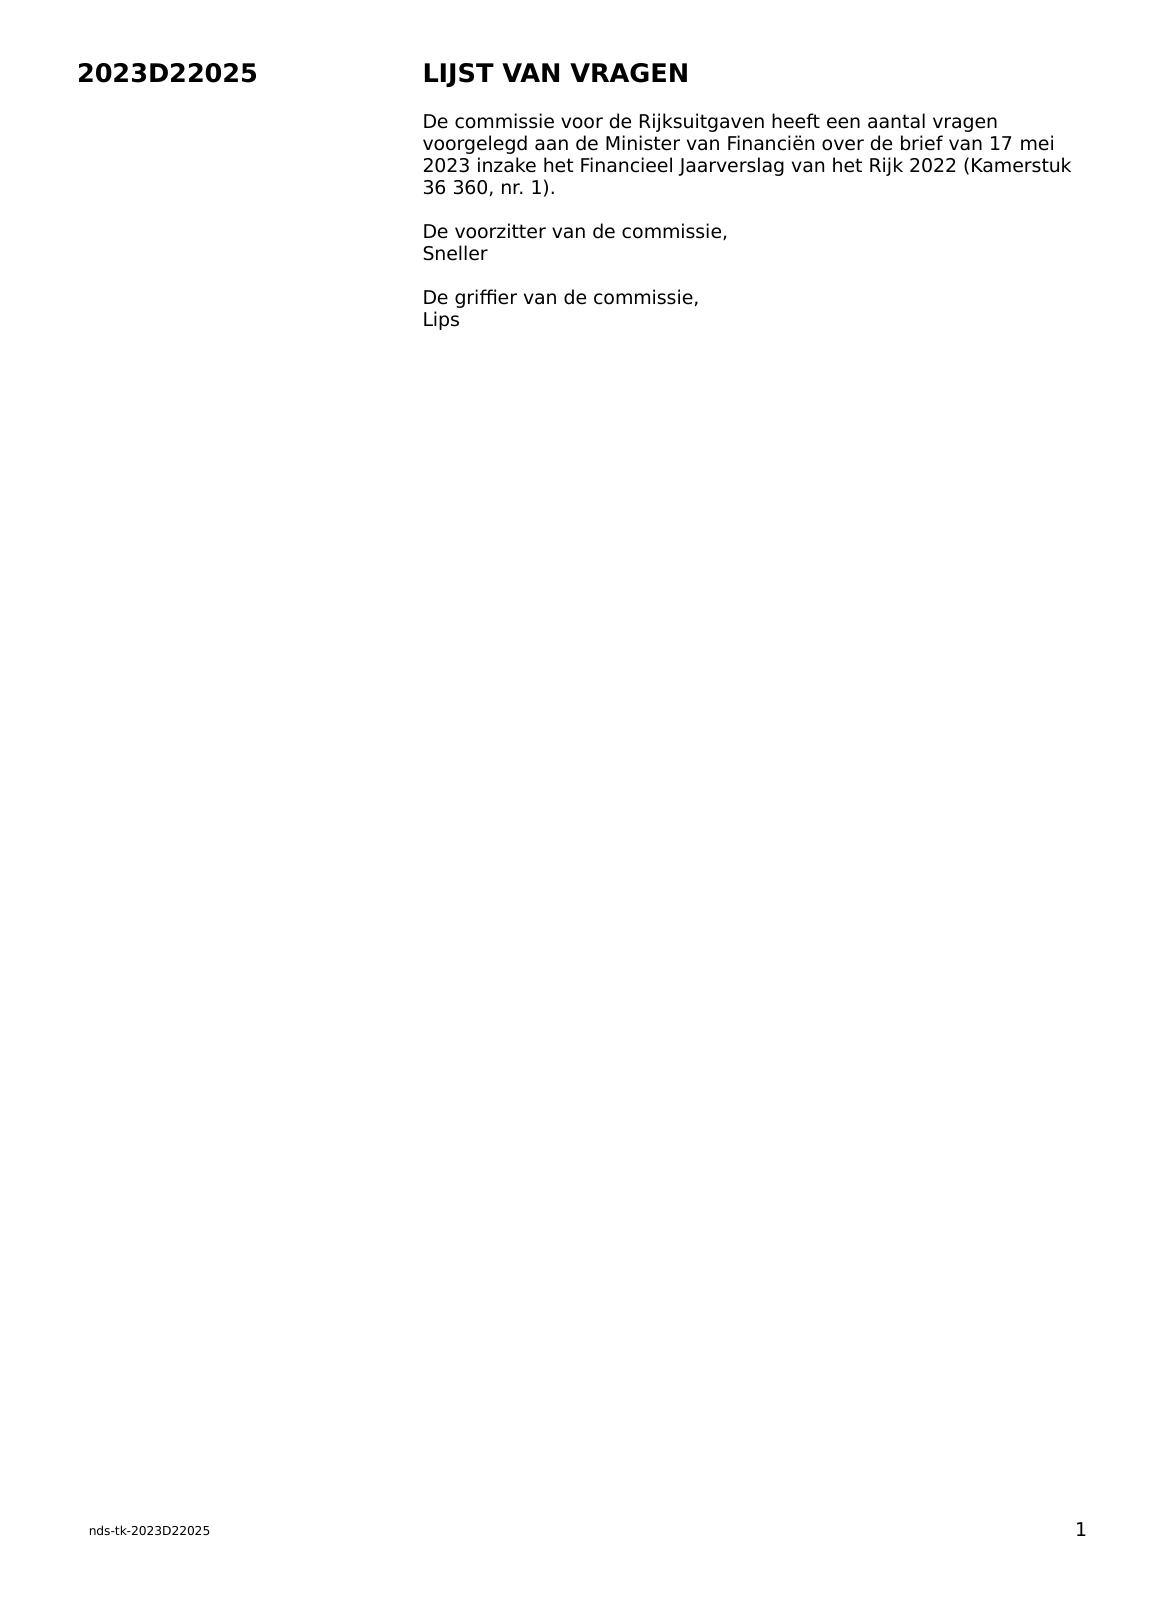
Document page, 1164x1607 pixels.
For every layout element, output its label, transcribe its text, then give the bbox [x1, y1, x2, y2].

text Lips [422, 309, 1087, 331]
text nds-tk-2023D22025 [88, 1524, 323, 1538]
text De commissie voor de Rijksuitgaven heeft een aantal vragen voorgelegd aan de Minister van Financiën over de brief van 17 mei 2023 inzake het Financieel Jaarverslag van het Rijk 2022 (Kamerstuk 36 360, nr. 1). [422, 111, 1087, 199]
text De voorzitter van de commissie, [422, 221, 1087, 243]
text Sneller [422, 243, 1087, 265]
text De griffier van de commissie, [422, 287, 1087, 309]
text 2023D22025 LIJST VAN VRAGEN [77, 59, 1087, 89]
